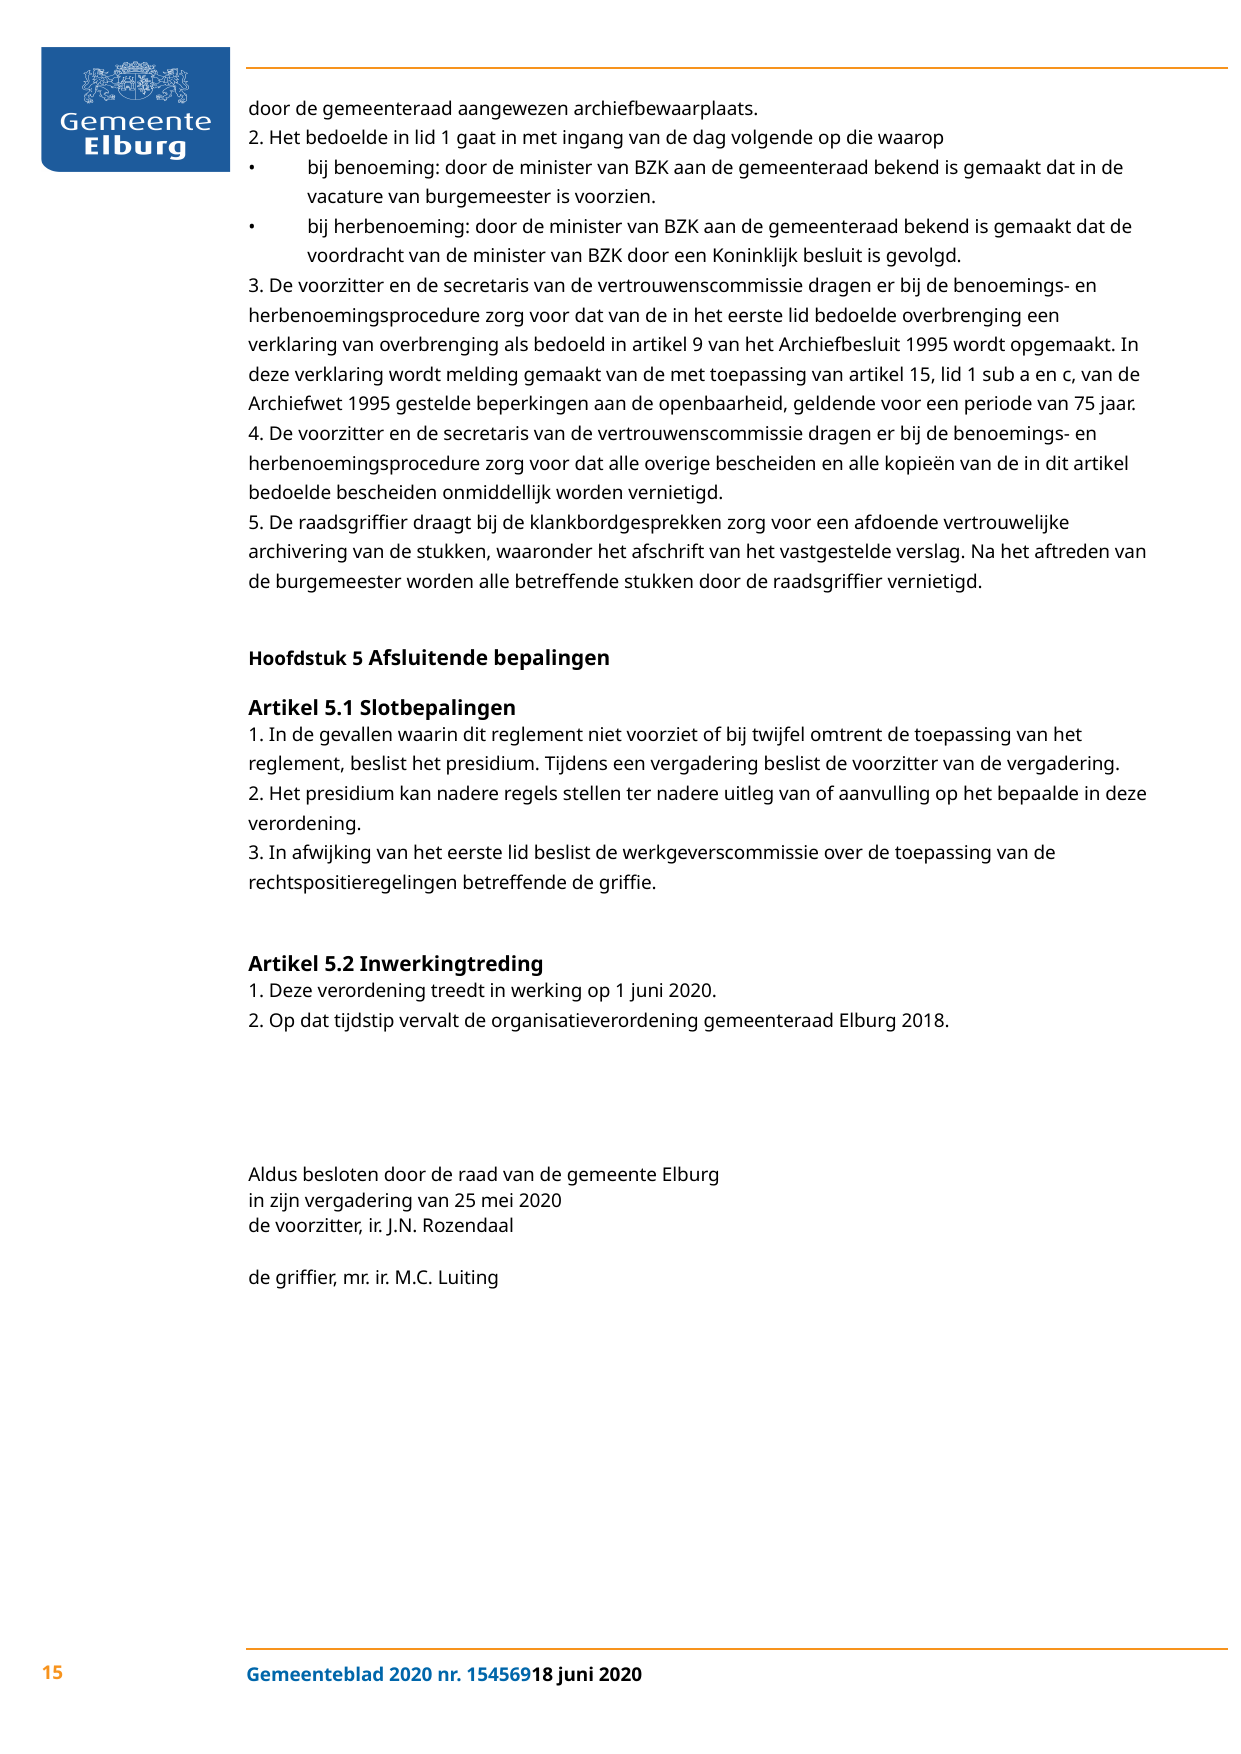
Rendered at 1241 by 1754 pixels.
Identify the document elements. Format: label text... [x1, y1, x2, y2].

text 1. In de gevallen waarin dit reglement niet voorziet of bij twijfel omtrent de toepassing van het reglement, beslist het presidium. Tijdens een vergadering beslist de voorzitter van de vergadering. [248, 721, 1152, 776]
text Artikel 5.2 Inwerkingtreding [248, 949, 1152, 977]
list bij benoeming: door de minister van BZK aan de gemeenteraad bekend is gemaakt dat in de vacature van burgemeester is voorzien. [248, 154, 1152, 209]
text in zijn vergadering van 25 mei 2020 [248, 1187, 1152, 1212]
list bij herbenoeming: door de minister van BZK aan de gemeenteraad bekend is gemaakt dat de voordracht van de minister van BZK door een Koninklijk besluit is gevolgd. [248, 213, 1152, 268]
text 3. De voorzitter en de secretaris van de vertrouwenscommissie dragen er bij de benoemings- en herbenoemingsprocedure zorg voor dat van de in het eerste lid bedoelde overbrenging een verklaring van overbrenging als bedoeld in artikel 9 van het Archiefbesluit 1995 wordt opgemaakt. In deze verklaring wordt melding gemaakt van de met toepassing van artikel 15, lid 1 sub a en c, van de Archiefwet 1995 gestelde beperkingen aan de openbaarheid, geldende voor een periode van 75 jaar. [248, 272, 1152, 416]
text 5. De raadsgriffier draagt bij de klankbordgesprekken zorg voor een afdoende vertrouwelijke archivering van de stukken, waaronder het afschrift van het vastgestelde verslag. Na het aftreden van de burgemeester worden alle betreffende stukken door de raadsgriffier vernietigd. [248, 509, 1152, 594]
text 3. In afwijking van het eerste lid beslist de werkgeverscommissie over de toepassing van de rechtspositieregelingen betreffende de griffie. [248, 839, 1152, 895]
text 2. Het bedoelde in lid 1 gaat in met ingang van de dag volgende op die waarop [248, 124, 1152, 150]
text Aldus besloten door de raad van de gemeente Elburg [248, 1161, 1152, 1187]
text door de gemeenteraad aangewezen archiefbewaarplaats. [248, 95, 1152, 121]
text Artikel 5.1 Slotbepalingen [248, 693, 1152, 721]
text 2. Op dat tijdstip vervalt de organisatieverordening gemeenteraad Elburg 2018. [248, 1007, 1152, 1033]
picture [41, 47, 231, 172]
text de griffier, mr. ir. M.C. Luiting [248, 1264, 1152, 1290]
text 1. Deze verordening treedt in werking op 1 juni 2020. [248, 977, 1152, 1003]
text 2. Het presidium kan nadere regels stellen ter nadere uitleg van of aanvulling op het bepaalde in deze verordening. [248, 780, 1152, 836]
text de voorzitter, ir. J.N. Rozendaal [248, 1212, 1152, 1238]
text 4. De voorzitter en de secretaris van de vertrouwenscommissie dragen er bij de benoemings- en herbenoemingsprocedure zorg voor dat alle overige bescheiden en alle kopieën van de in dit artikel bedoelde bescheiden onmiddellijk worden vernietigd. [248, 420, 1152, 505]
text Hoofdstuk 5 Afsluitende bepalingen [248, 643, 1152, 672]
